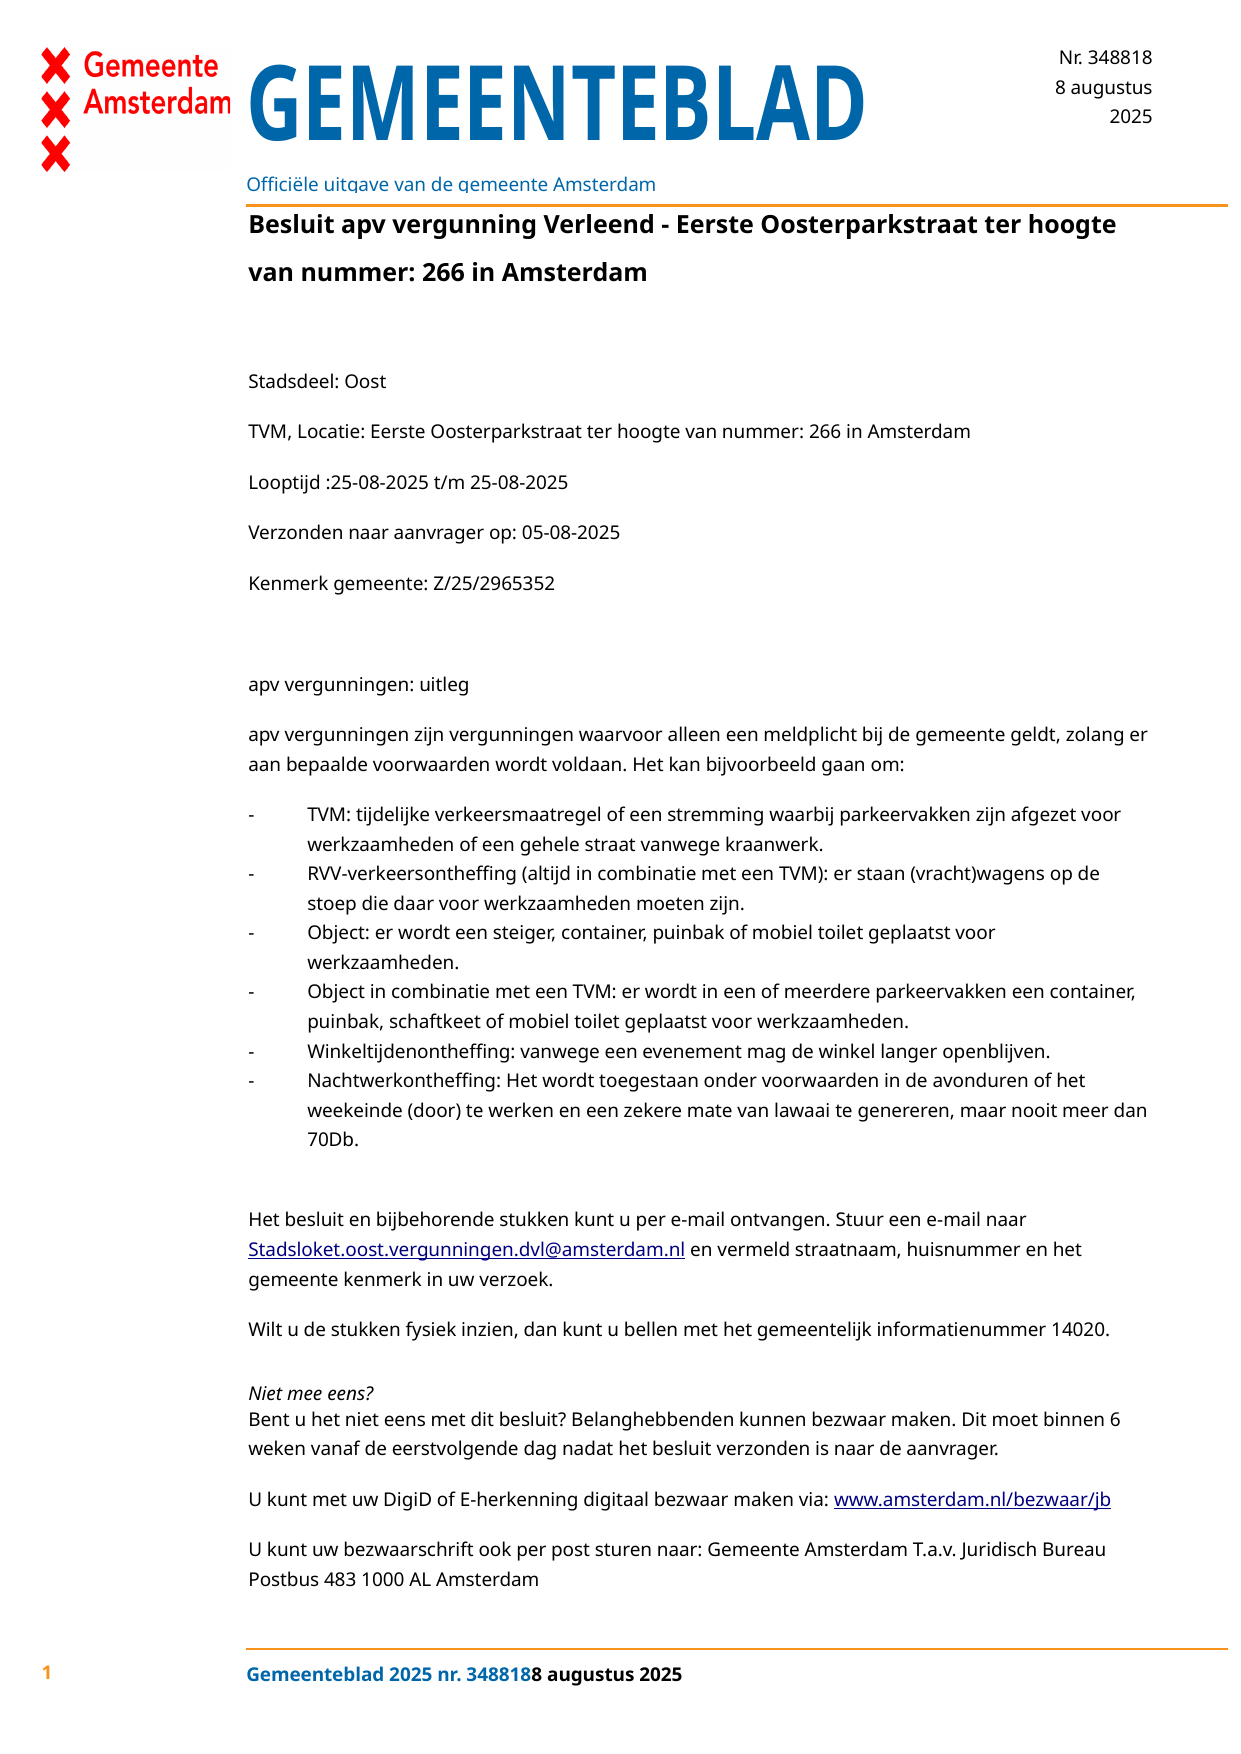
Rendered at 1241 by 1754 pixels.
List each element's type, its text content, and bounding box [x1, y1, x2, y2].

list RVV-verkeersontheffing (altijd in combinatie met een TVM): er staan (vracht)wagens op de stoep die daar voor werkzaamheden moeten zijn. [248, 860, 1152, 916]
text Looptijd :25-08-2025 t/m 25-08-2025 [248, 469, 1152, 495]
text Verzonden naar aanvrager op: 05-08-2025 [248, 519, 1152, 545]
text Wilt u de stukken fysiek inzien, dan kunt u bellen met het gemeentelijk informatienummer 14020. [248, 1316, 1152, 1342]
text Het besluit en bijbehorende stukken kunt u per e-mail ontvangen. Stuur een e-mail naar Stadsloket.oost.vergunningen.dvl@amsterdam.nl en vermeld straatnaam, huisnummer en het gemeente kenmerk in uw verzoek. [248, 1207, 1152, 1292]
text Besluit apv vergunning Verleend - Eerste Oosterparkstraat ter hoogte van nummer: 266 in Amsterdam [248, 207, 1152, 288]
text TVM, Locatie: Eerste Oosterparkstraat ter hoogte van nummer: 266 in Amsterdam [248, 419, 1152, 444]
text Stadsdeel: Oost [248, 368, 1152, 394]
text Bent u het niet eens met dit besluit? Belanghebbenden kunnen bezwaar maken. Dit moet binnen 6 weken vanaf de eerstvolgende dag nadat het besluit verzonden is naar de aanvrager. [248, 1406, 1152, 1461]
list Object: er wordt een steiger, container, puinbak of mobiel toilet geplaatst voor werkzaamheden. [248, 919, 1152, 975]
picture [41, 47, 231, 172]
text U kunt uw bezwaarschrift ook per post sturen naar: Gemeente Amsterdam T.a.v. Juridisch Bureau Postbus 483 1000 AL Amsterdam [248, 1536, 1152, 1592]
list TVM: tijdelijke verkeersmaatregel of een stremming waarbij parkeervakken zijn afgezet voor werkzaamheden of een gehele straat vanwege kraanwerk. [248, 801, 1152, 857]
list Object in combinatie met een TVM: er wordt in een of meerdere parkeervakken een container, puinbak, schaftkeet of mobiel toilet geplaatst voor werkzaamheden. [248, 979, 1152, 1034]
list Winkeltijdenontheffing: vanwege een evenement mag de winkel langer openblijven. [248, 1038, 1152, 1064]
text Kenmerk gemeente: Z/25/2965352 [248, 570, 1152, 596]
text apv vergunningen zijn vergunningen waarvoor alleen een meldplicht bij de gemeente geldt, zolang er aan bepaalde voorwaarden wordt voldaan. Het kan bijvoorbeeld gaan om: [248, 721, 1152, 777]
text Niet mee eens? [248, 1380, 1152, 1406]
list Nachtwerkontheffing: Het wordt toegestaan onder voorwaarden in de avonduren of het weekeinde (door) te werken en een zekere mate van lawaai te genereren, maar nooit meer dan 70Db. [248, 1067, 1152, 1152]
text U kunt met uw DigiD of E-herkenning digitaal bezwaar maken via: www.amsterdam.nl/bezwaar/jb [248, 1486, 1152, 1512]
text apv vergunningen: uitleg [248, 671, 1152, 697]
